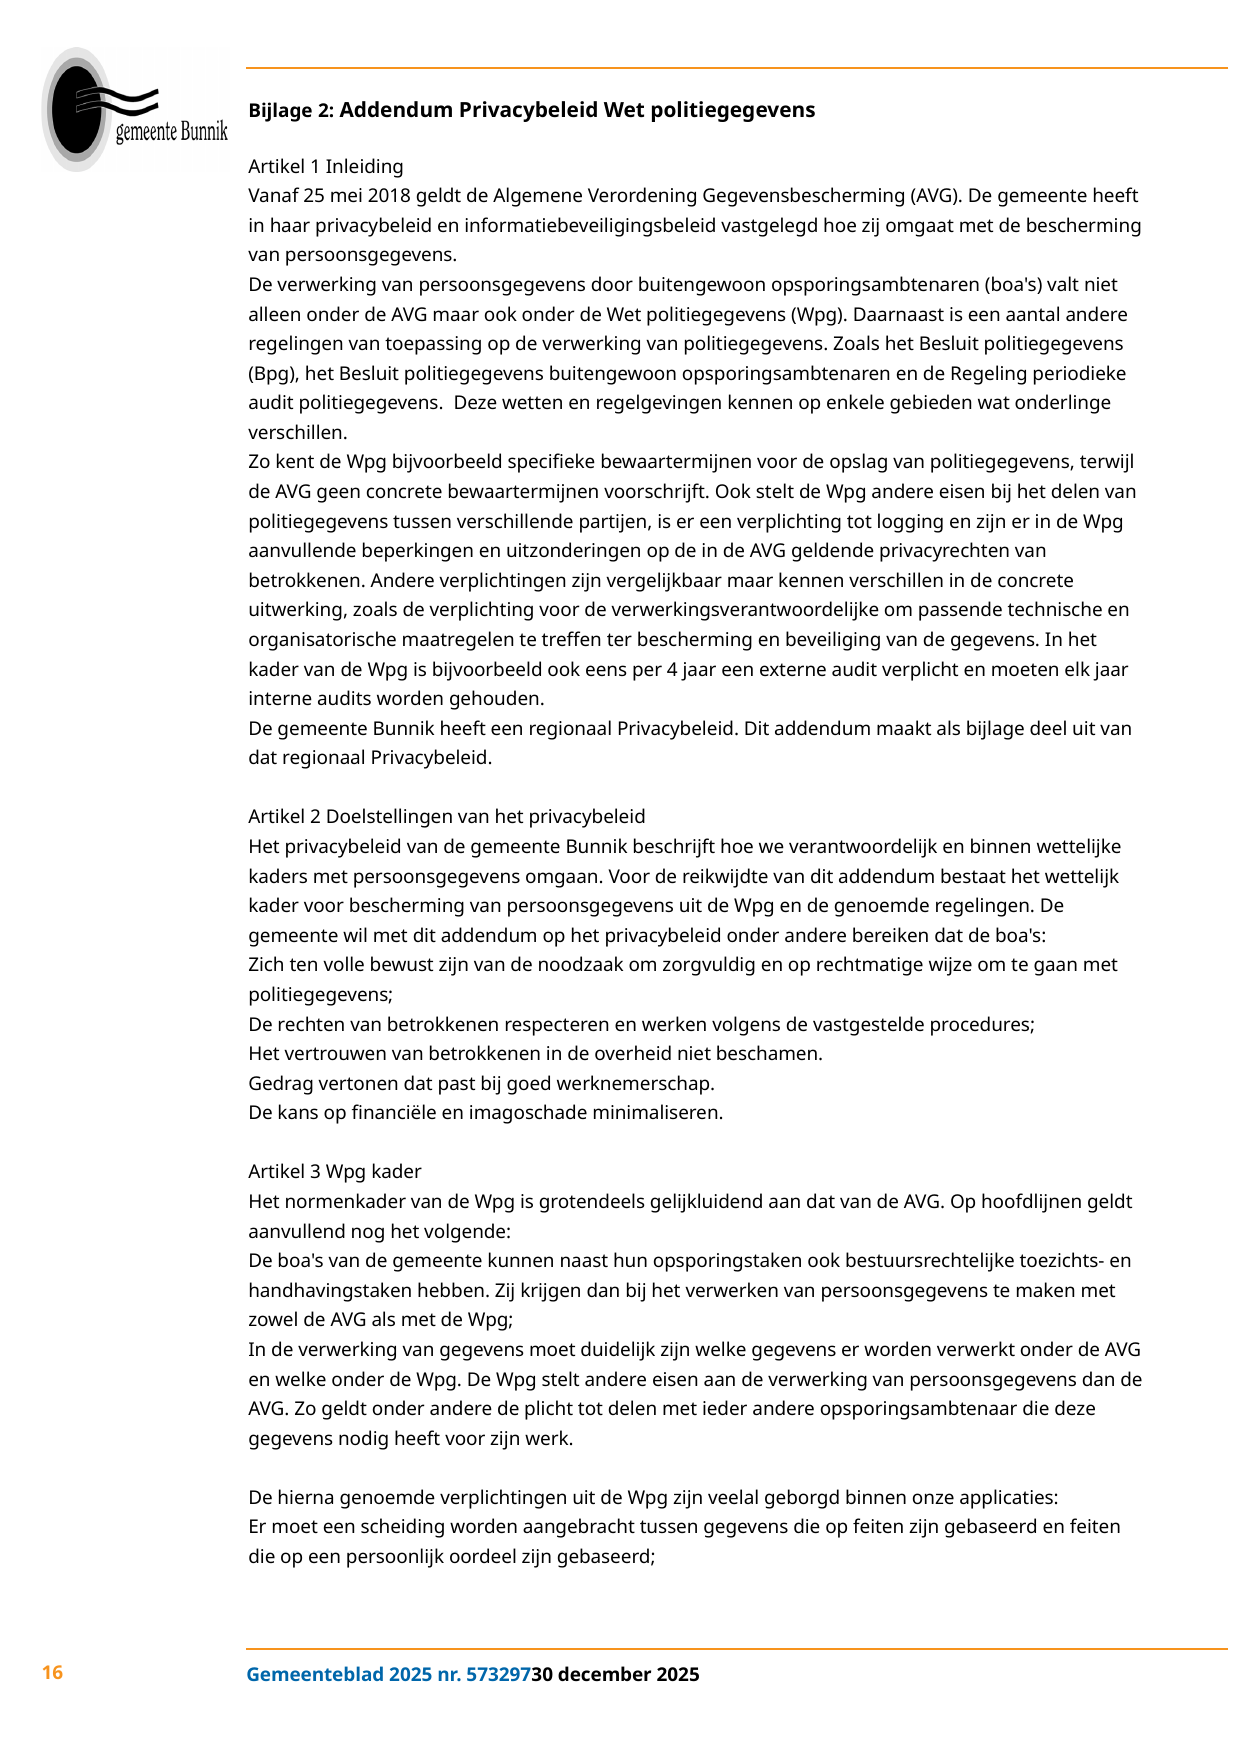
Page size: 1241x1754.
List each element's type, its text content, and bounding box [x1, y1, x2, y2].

text Artikel 2 Doelstellingen van het privacybeleid [248, 804, 1152, 829]
text Zo kent de Wpg bijvoorbeeld specifieke bewaartermijnen voor de opslag van politiegegevens, terwijl de AVG geen concrete bewaartermijnen voorschrijft. Ook stelt de Wpg andere eisen bij het delen van politiegegevens tussen verschillende partijen, is er een verplichting tot logging en zijn er in de Wpg aanvullende beperkingen en uitzonderingen op de in de AVG geldende privacyrechten van betrokkenen. Andere verplichtingen zijn vergelijkbaar maar kennen verschillen in de concrete uitwerking, zoals de verplichting voor de verwerkingsverantwoordelijke om passende technische en organisatorische maatregelen te treffen ter bescherming en beveiliging van de gegevens. In het kader van de Wpg is bijvoorbeeld ook eens per 4 jaar een externe audit verplicht en moeten elk jaar interne audits worden gehouden. [248, 449, 1152, 711]
text Het privacybeleid van de gemeente Bunnik beschrijft hoe we verantwoordelijk en binnen wettelijke kaders met persoonsgegevens omgaan. Voor de reikwijdte van dit addendum bestaat het wettelijk kader voor bescherming van persoonsgegevens uit de Wpg en de genoemde regelingen. De gemeente wil met dit addendum op het privacybeleid onder andere bereiken dat de boa's: [248, 833, 1152, 948]
text De verwerking van persoonsgegevens door buitengewoon opsporingsambtenaren (boa's) valt niet alleen onder de AVG maar ook onder de Wet politiegegevens (Wpg). Daarnaast is een aantal andere regelingen van toepassing op de verwerking van politiegegevens. Zoals het Besluit politiegegevens (Bpg), het Besluit politiegegevens buitengewoon opsporingsambtenaren en de Regeling periodieke audit politiegegevens. Deze wetten en regelgevingen kennen op enkele gebieden wat onderlinge verschillen. [248, 271, 1152, 445]
text Gedrag vertonen dat past bij goed werknemerschap. [248, 1070, 1152, 1096]
text De gemeente Bunnik heeft een regionaal Privacybeleid. Dit addendum maakt als bijlage deel uit van dat regionaal Privacybeleid. [248, 715, 1152, 770]
text De boa's van de gemeente kunnen naast hun opsporingstaken ook bestuursrechtelijke toezichts- en handhavingstaken hebben. Zij krijgen dan bij het verwerken van persoonsgegevens te maken met zowel de AVG als met de Wpg; [248, 1247, 1152, 1332]
text De hierna genoemde verplichtingen uit de Wpg zijn veelal geborgd binnen onze applicaties: [248, 1484, 1152, 1510]
text In de verwerking van gegevens moet duidelijk zijn welke gegevens er worden verwerkt onder de AVG en welke onder de Wpg. De Wpg stelt andere eisen aan de verwerking van persoonsgegevens dan de AVG. Zo geldt onder andere de plicht tot delen met ieder andere opsporingsambtenaar die deze gegevens nodig heeft voor zijn werk. [248, 1336, 1152, 1451]
text Bijlage 2: Addendum Privacybeleid Wet politiegegevens [248, 95, 1152, 123]
text Er moet een scheiding worden aangebracht tussen gegevens die op feiten zijn gebaseerd en feiten die op een persoonlijk oordeel zijn gebaseerd; [248, 1514, 1152, 1569]
text Artikel 3 Wpg kader [248, 1159, 1152, 1184]
text Vanaf 25 mei 2018 geldt de Algemene Verordening Gegevensbescherming (AVG). De gemeente heeft in haar privacybeleid en informatiebeveiligingsbeleid vastgelegd hoe zij omgaat met de bescherming van persoonsgegevens. [248, 182, 1152, 267]
picture [41, 47, 231, 172]
text Zich ten volle bewust zijn van de noodzaak om zorgvuldig en op rechtmatige wijze om te gaan met politiegegevens; [248, 952, 1152, 1007]
text De rechten van betrokkenen respecteren en werken volgens de vastgestelde procedures; [248, 1011, 1152, 1037]
text De kans op financiële en imagoschade minimaliseren. [248, 1099, 1152, 1125]
text Het vertrouwen van betrokkenen in de overheid niet beschamen. [248, 1040, 1152, 1066]
text Het normenkader van de Wpg is grotendeels gelijkluidend aan dat van de AVG. Op hoofdlijnen geldt aanvullend nog het volgende: [248, 1188, 1152, 1244]
text Artikel 1 Inleiding [248, 153, 1152, 179]
